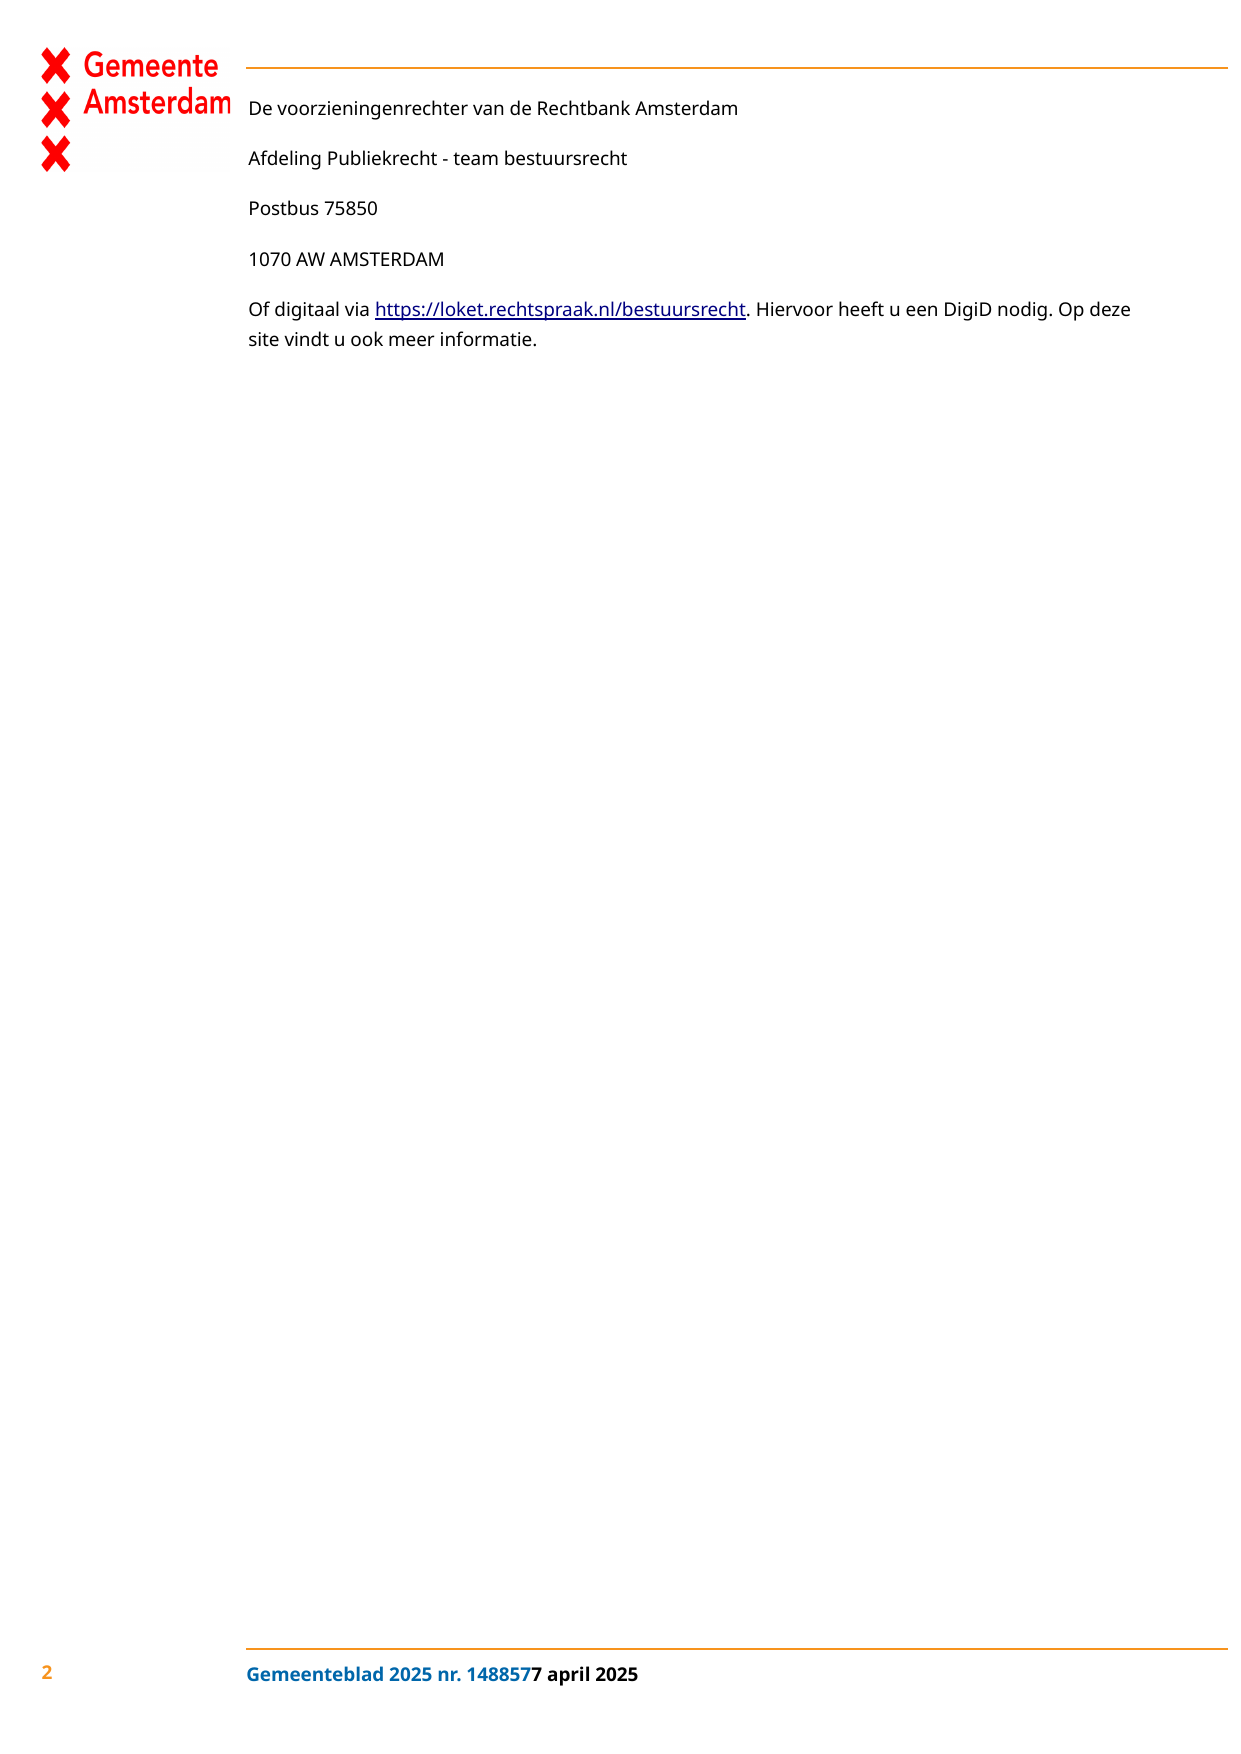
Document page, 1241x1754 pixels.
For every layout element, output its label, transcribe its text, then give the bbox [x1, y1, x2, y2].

text Postbus 75850 [248, 196, 1152, 221]
text Afdeling Publiekrecht - team bestuursrecht [248, 145, 1152, 171]
text Of digitaal via https://loket.rechtspraak.nl/bestuursrecht. Hiervoor heeft u een DigiD nodig. Op deze site vindt u ook meer informatie. [248, 296, 1152, 352]
text 1070 AW AMSTERDAM [248, 246, 1152, 272]
picture [41, 47, 231, 172]
text De voorzieningenrechter van de Rechtbank Amsterdam [248, 95, 1152, 121]
